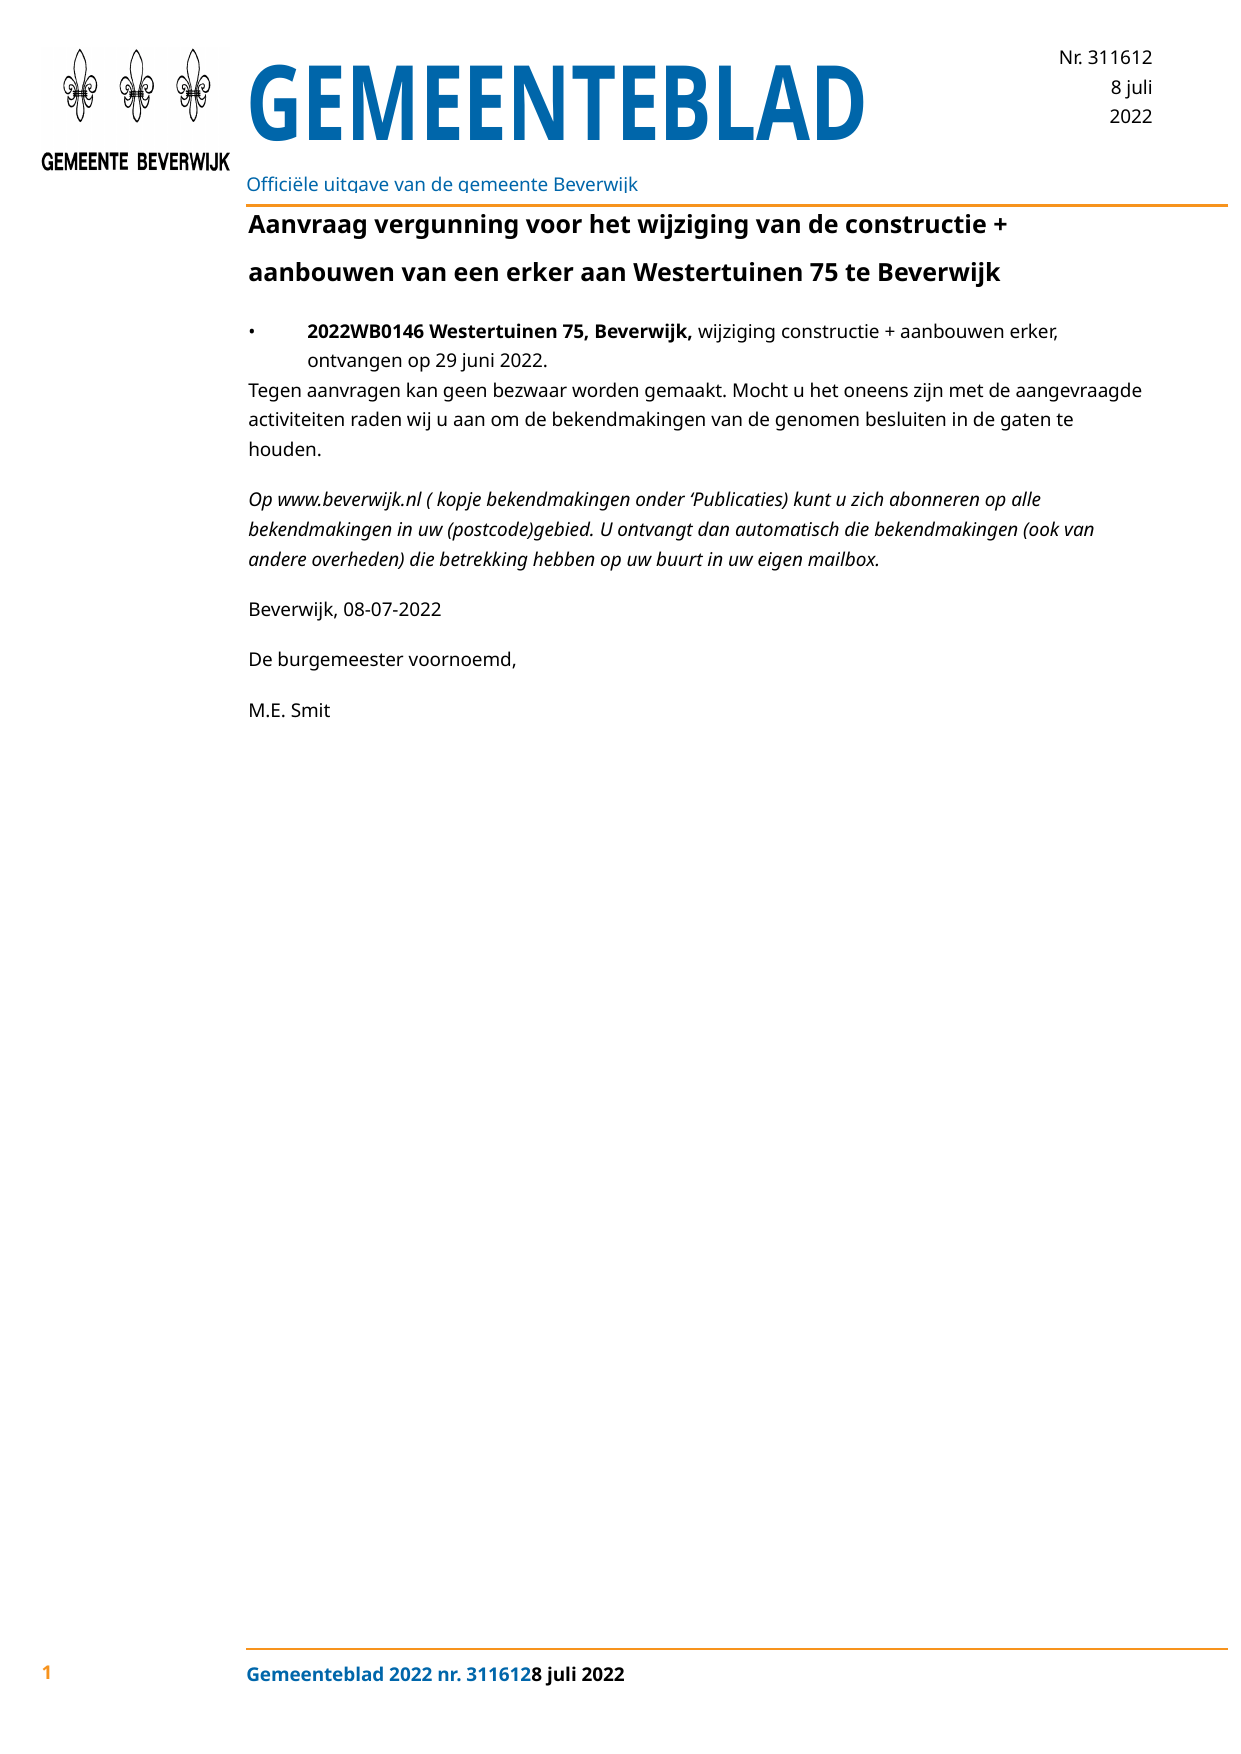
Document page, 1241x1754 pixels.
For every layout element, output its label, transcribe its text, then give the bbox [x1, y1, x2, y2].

list 2022WB0146 Westertuinen 75, Beverwijk, wijziging constructie + aanbouwen erker, ontvangen op 29 juni 2022. [248, 318, 1152, 373]
picture [41, 47, 231, 172]
text Tegen aanvragen kan geen bezwaar worden gemaakt. Mocht u het oneens zijn met de aangevraagde activiteiten raden wij u aan om de bekendmakingen van de genomen besluiten in de gaten te houden. [248, 377, 1152, 462]
text De burgemeester voornoemd, [248, 647, 1152, 672]
text M.E. Smit [248, 697, 1152, 723]
text Beverwijk, 08-07-2022 [248, 596, 1152, 622]
text Aanvraag vergunning voor het wijziging van de constructie + aanbouwen van een erker aan Westertuinen 75 te Beverwijk [248, 207, 1152, 288]
text Op www.beverwijk.nl ( kopje bekendmakingen onder ‘Publicaties) kunt u zich abonneren op alle bekendmakingen in uw (postcode)gebied. U ontvangt dan automatisch die bekendmakingen (ook van andere overheden) die betrekking hebben op uw buurt in uw eigen mailbox. [248, 487, 1152, 572]
